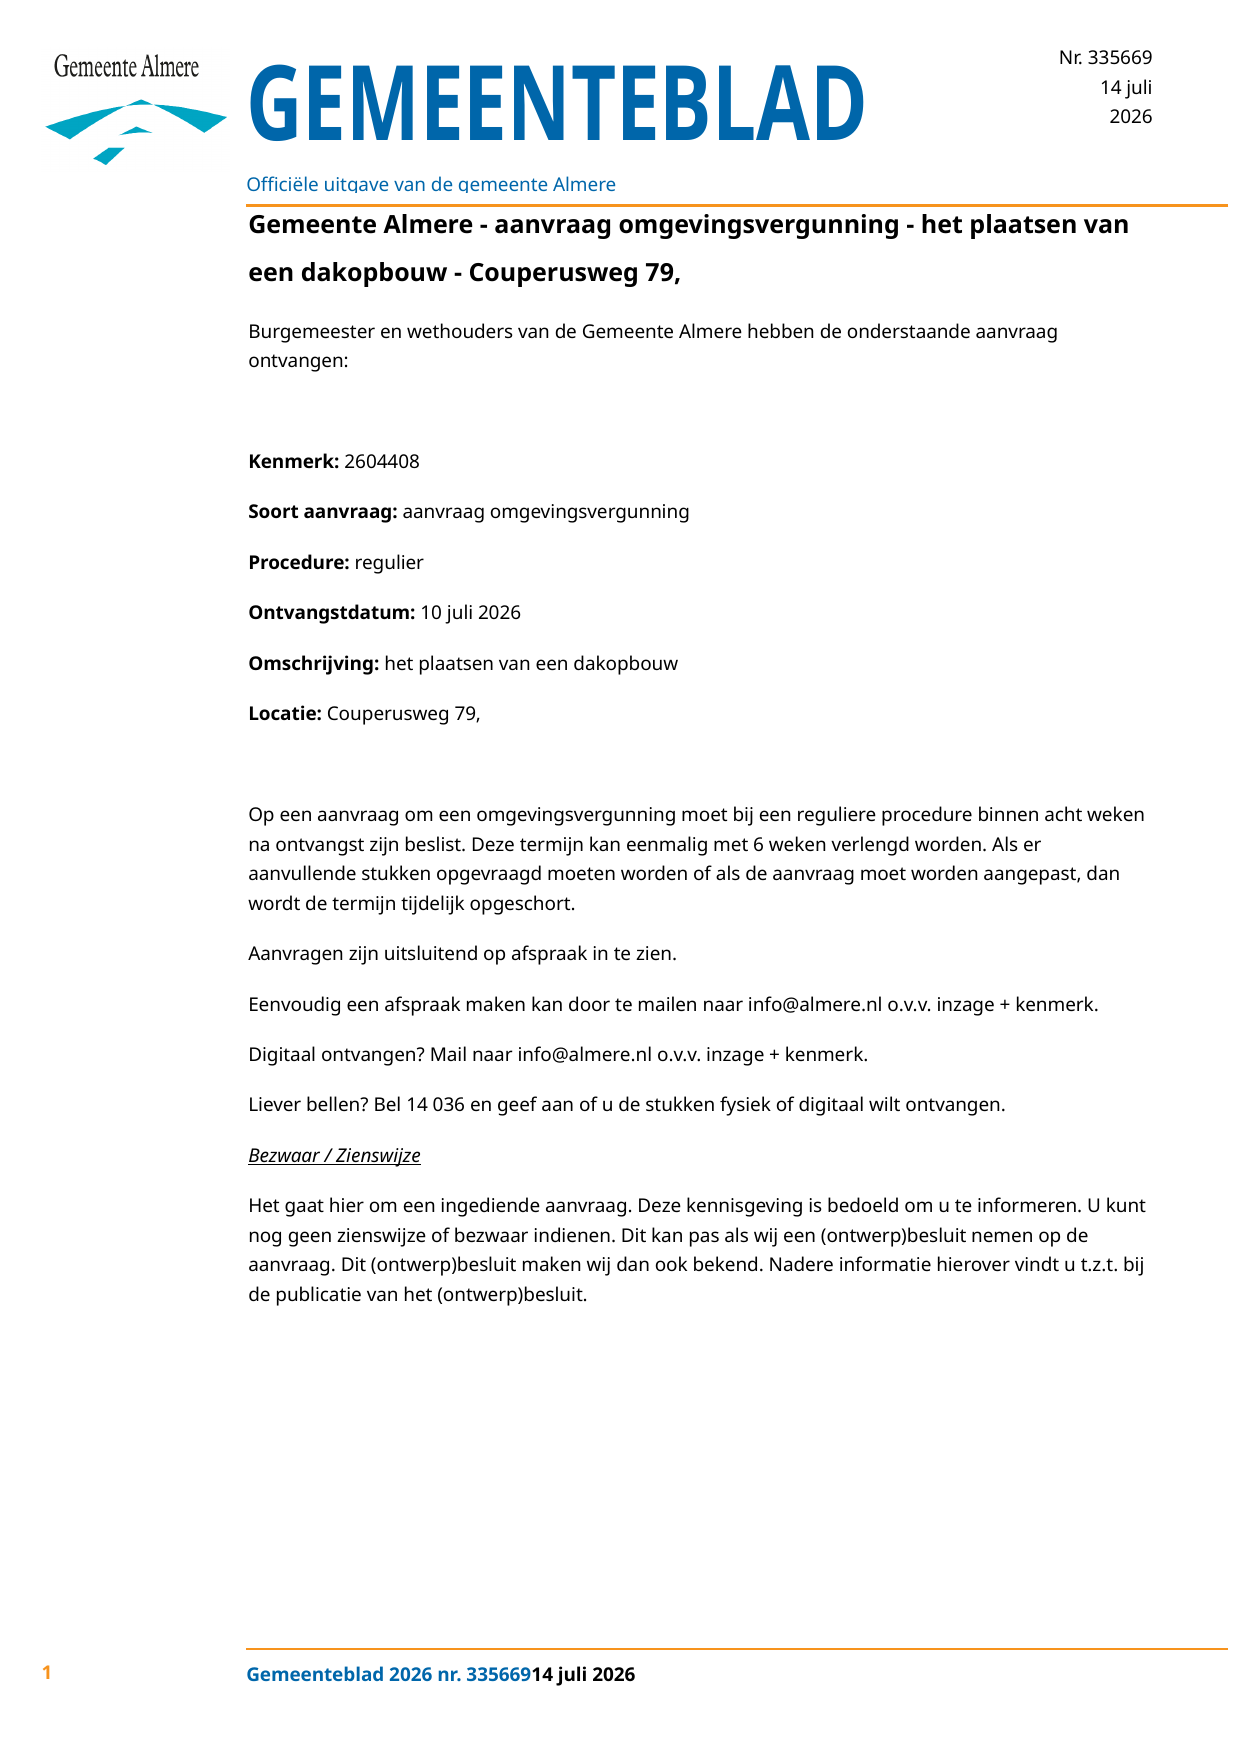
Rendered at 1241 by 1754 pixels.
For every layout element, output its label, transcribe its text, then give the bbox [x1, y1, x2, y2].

text Aanvragen zijn uitsluitend op afspraak in te zien. [248, 940, 1152, 966]
text Gemeente Almere - aanvraag omgevingsvergunning - het plaatsen van een dakopbouw - Couperusweg 79, [248, 207, 1152, 288]
text Ontvangstdatum: 10 juli 2026 [248, 599, 1152, 625]
text Het gaat hier om een ingediende aanvraag. Deze kennisgeving is bedoeld om u te informeren. U kunt nog geen zienswijze of bezwaar indienen. Dit kan pas als wij een (ontwerp)besluit nemen op de aanvraag. Dit (ontwerp)besluit maken wij dan ook bekend. Nadere informatie hierover vindt u t.z.t. bij de publicatie van het (ontwerp)besluit. [248, 1192, 1152, 1307]
text Bezwaar / Zienswijze [248, 1142, 1152, 1168]
text Op een aanvraag om een omgevingsvergunning moet bij een reguliere procedure binnen acht weken na ontvangst zijn beslist. Deze termijn kan eenmalig met 6 weken verlengd worden. Als er aanvullende stukken opgevraagd moeten worden of als de aanvraag moet worden aangepast, dan wordt de termijn tijdelijk opgeschort. [248, 801, 1152, 916]
text Locatie: Couperusweg 79, [248, 700, 1152, 726]
text Procedure: regulier [248, 549, 1152, 575]
text Soort aanvraag: aanvraag omgevingsvergunning [248, 499, 1152, 524]
text Omschrijving: het plaatsen van een dakopbouw [248, 650, 1152, 676]
text Kenmerk: 2604408 [248, 448, 1152, 474]
text Eenvoudig een afspraak maken kan door te mailen naar info@almere.nl o.v.v. inzage + kenmerk. [248, 991, 1152, 1017]
text Liever bellen? Bel 14 036 en geef aan of u de stukken fysiek of digitaal wilt ontvangen. [248, 1092, 1152, 1117]
picture [41, 47, 231, 172]
text Burgemeester en wethouders van de Gemeente Almere hebben de onderstaande aanvraag ontvangen: [248, 318, 1152, 373]
text Digitaal ontvangen? Mail naar info@almere.nl o.v.v. inzage + kenmerk. [248, 1041, 1152, 1067]
